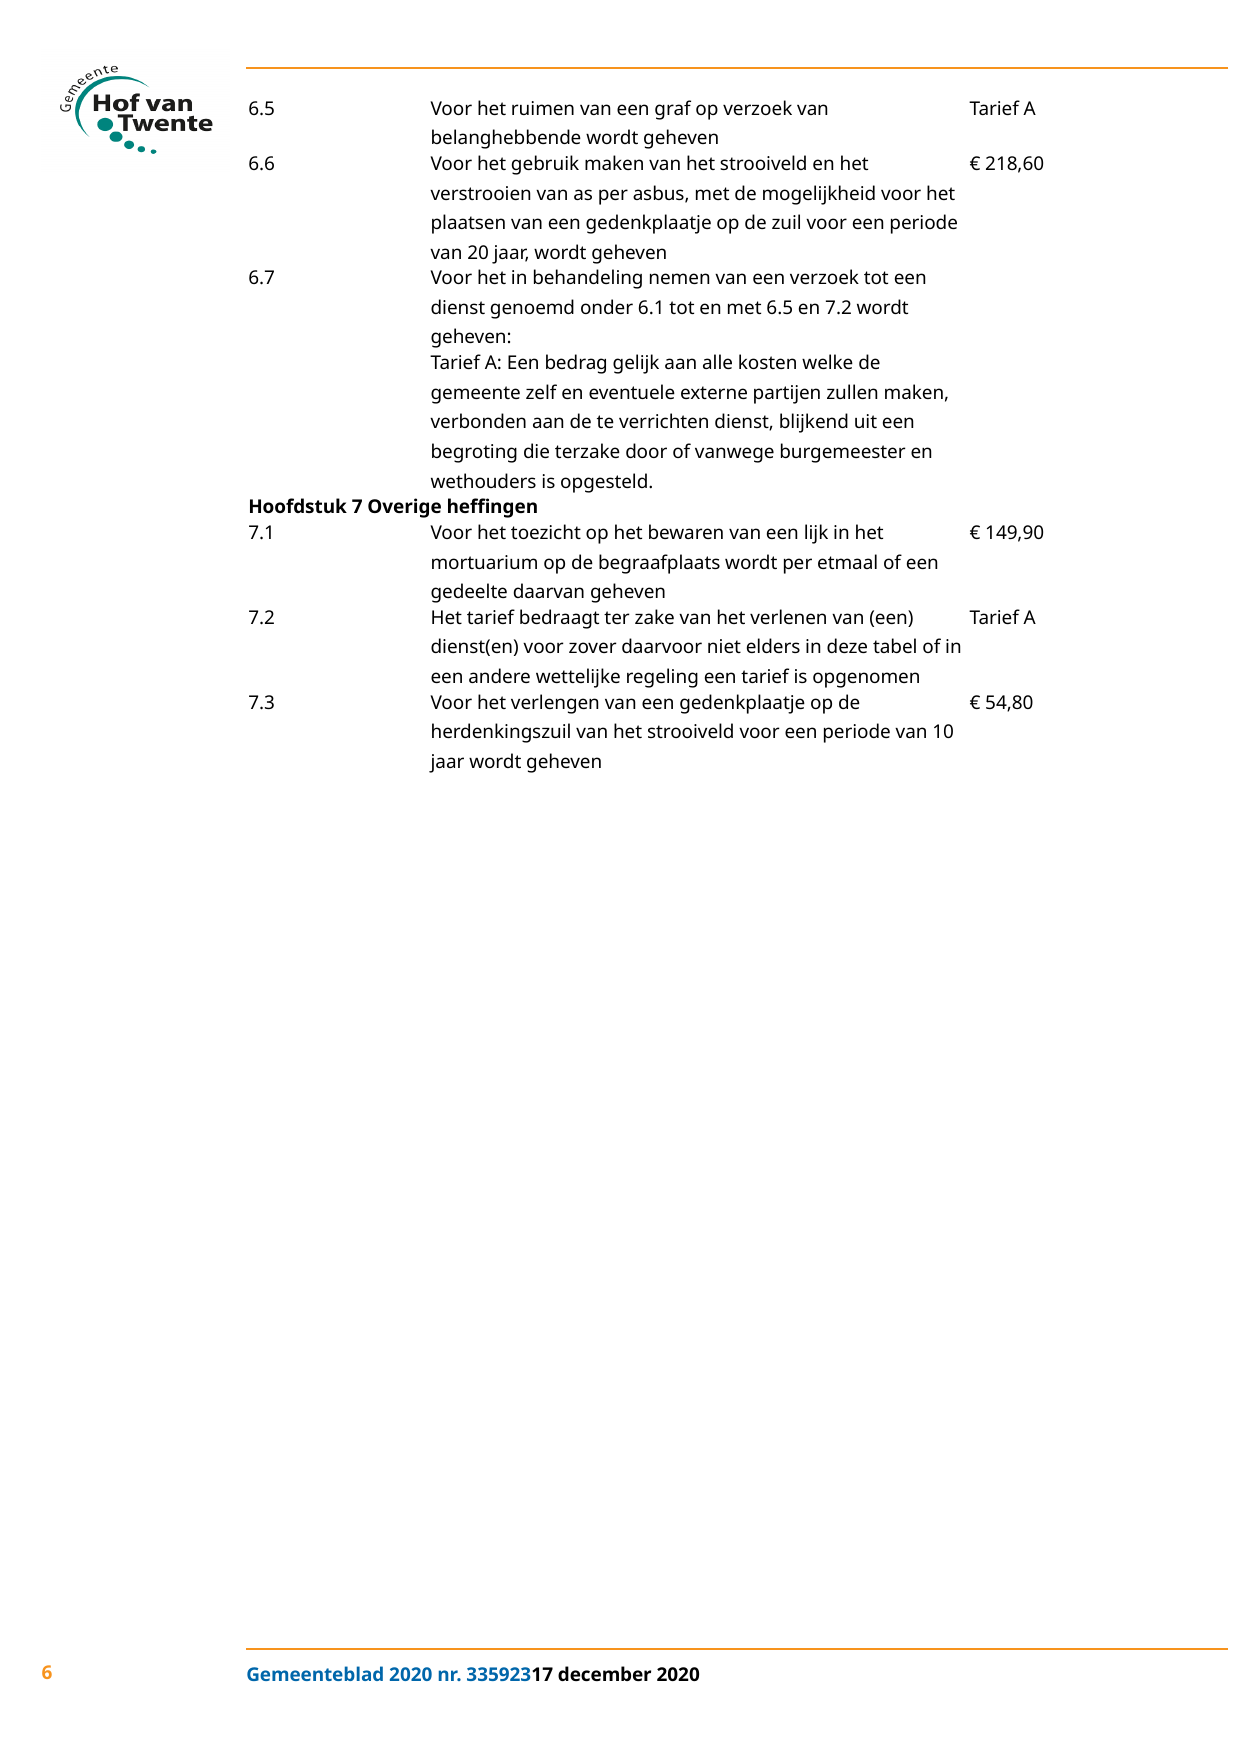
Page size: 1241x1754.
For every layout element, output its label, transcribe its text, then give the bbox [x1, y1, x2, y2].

table_cell Voor het in behandeling nemen van een verzoek tot een dienst genoemd onder 6.1 tot en met 6.5 en 7.2 wordt geheven: [430, 265, 969, 349]
table_cell 6.7 [248, 265, 430, 349]
table_cell Hoofdstuk 7 Overige heffingen [248, 494, 1152, 519]
table_cell 7.3 [248, 689, 430, 774]
table_cell Tarief A [969, 604, 1152, 689]
table_cell 7.1 [248, 519, 430, 604]
table_cell Tarief A: Een bedrag gelijk aan alle kosten welke de gemeente zelf en eventuele externe partijen zullen maken, verbonden aan de te verrichten dienst, blijkend uit een begroting die terzake door of vanwege burgemeester en wethouders is opgesteld. [430, 350, 969, 493]
table_cell [969, 265, 1152, 349]
table_cell Het tarief bedraagt ter zake van het verlenen van (een) dienst(en) voor zover daarvoor niet elders in deze tabel of in een andere wettelijke regeling een tarief is opgenomen [430, 604, 969, 689]
table_cell € 218,60 [969, 150, 1152, 264]
table_cell € 54,80 [969, 689, 1152, 774]
table_cell 6.5 [248, 95, 430, 150]
table_cell Voor het ruimen van een graf op verzoek van belanghebbende wordt geheven [430, 95, 969, 150]
table_cell 7.2 [248, 604, 430, 689]
table_cell Voor het gebruik maken van het strooiveld en het verstrooien van as per asbus, met de mogelijkheid voor het plaatsen van een gedenkplaatje op de zuil voor een periode van 20 jaar, wordt geheven [430, 150, 969, 264]
table_cell 6.6 [248, 150, 430, 264]
table_cell Voor het toezicht op het bewaren van een lijk in het mortuarium op de begraafplaats wordt per etmaal of een gedeelte daarvan geheven [430, 519, 969, 604]
table_cell Voor het verlengen van een gedenkplaatje op de herdenkingszuil van het strooiveld voor een periode van 10 jaar wordt geheven [430, 689, 969, 774]
table_cell [969, 350, 1152, 493]
table_cell € 149,90 [969, 519, 1152, 604]
table_cell [248, 350, 430, 493]
picture [41, 47, 231, 172]
table_cell Tarief A [969, 95, 1152, 150]
